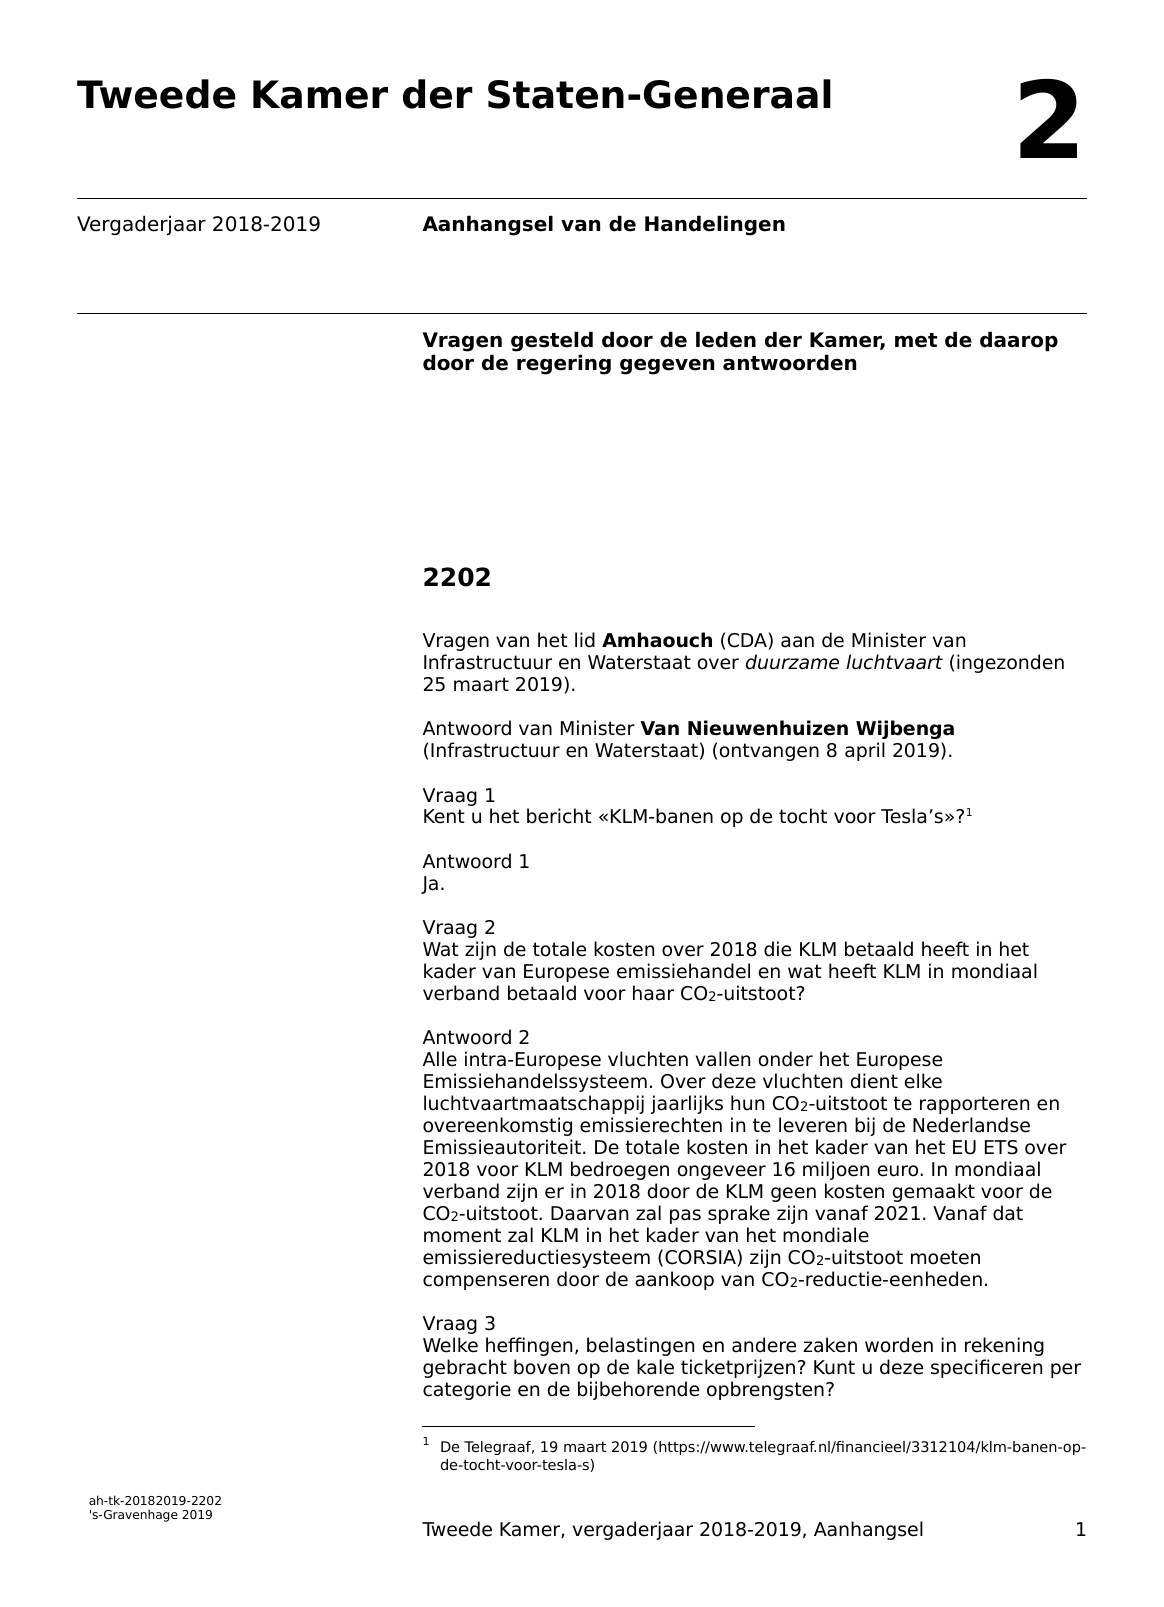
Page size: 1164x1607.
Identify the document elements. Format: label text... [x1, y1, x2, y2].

table_header 2 [886, 59, 1087, 198]
table_cell Vergaderjaar 2018-2019 [77, 199, 422, 313]
text Vraag 2 [422, 917, 1087, 939]
text Antwoord 2 [422, 1027, 1087, 1049]
text Vraag 3 [422, 1313, 1087, 1335]
text 2202 [422, 563, 1087, 592]
table_cell Aanhangsel van de Handelingen [422, 199, 1087, 313]
table_cell Vragen gesteld door de leden der Kamer, met de daarop door de regering gegeven antwoorden [422, 314, 1087, 375]
text 's-Gravenhage 2019 [88, 1508, 323, 1522]
text ah-tk-20182019-2202 [88, 1494, 323, 1508]
text Kent u het bericht «KLM-banen op de tocht voor Tesla’s»? [422, 806, 1087, 828]
text Welke heffingen, belastingen en andere zaken worden in rekening gebracht boven op de kale ticketprijzen? Kunt u deze specificeren per categorie en de bijbehorende opbrengsten? [422, 1335, 1087, 1401]
text Vragen van het lid Amhaouch (CDA) aan de Minister van Infrastructuur en Waterstaat over duurzame luchtvaart (ingezonden 25 maart 2019). [422, 630, 1087, 696]
text De Telegraaf, 19 maart 2019 (https://www.telegraaf.nl/financieel/3312104/klm-banen-op-de-tocht-voor-tesla-s) [422, 1435, 1087, 1474]
text Ja. [422, 873, 1087, 894]
text Wat zijn de totale kosten over 2018 die KLM betaald heeft in het kader van Europese emissiehandel en wat heeft KLM in mondiaal verband betaald voor haar CO2-uitstoot? [422, 939, 1087, 1005]
text Alle intra-Europese vluchten vallen onder het Europese Emissiehandelssysteem. Over deze vluchten dient elke luchtvaartmaatschappij jaarlijks hun CO2-uitstoot te rapporteren en overeenkomstig emissierechten in te leveren bij de Nederlandse Emissieautoriteit. De totale kosten in het kader van het EU ETS over 2018 voor KLM bedroegen ongeveer 16 miljoen euro. In mondiaal verband zijn er in 2018 door de KLM geen kosten gemaakt voor de CO2-uitstoot. Daarvan zal pas sprake zijn vanaf 2021. Vanaf dat moment zal KLM in het kader van het mondiale emissiereductiesysteem (CORSIA) zijn CO2-uitstoot moeten compenseren door de aankoop van CO2-reductie-eenheden. [422, 1049, 1087, 1291]
text Antwoord van Minister Van Nieuwenhuizen Wijbenga (Infrastructuur en Waterstaat) (ontvangen 8 april 2019). [422, 718, 1087, 762]
table_cell [77, 314, 422, 375]
text Vraag 1 [422, 784, 1087, 806]
text Antwoord 1 [422, 851, 1087, 873]
table_header Tweede Kamer der Staten-Generaal [77, 59, 886, 198]
